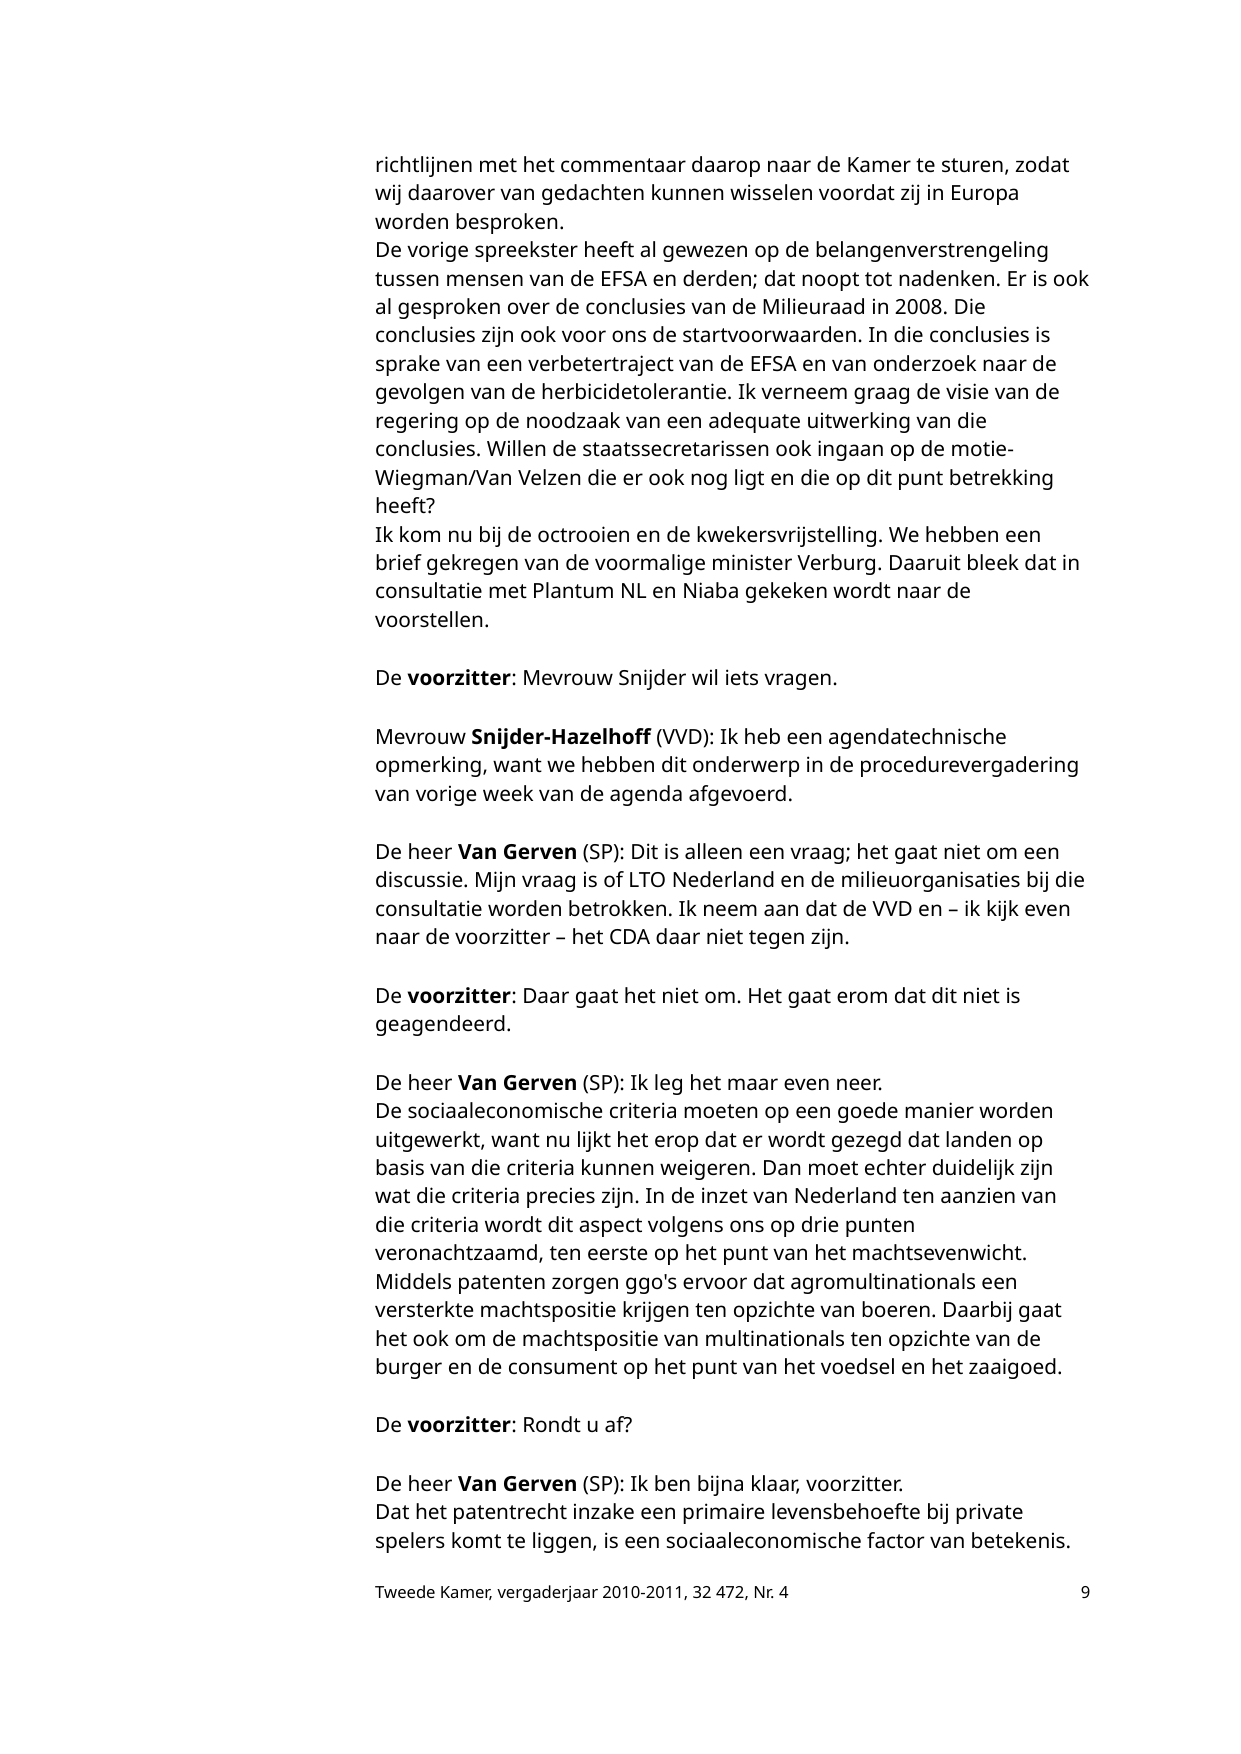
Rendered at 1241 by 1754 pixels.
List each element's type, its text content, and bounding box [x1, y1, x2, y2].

text De vorige spreekster heeft al gewezen op de belangenverstrengeling tussen mensen van de EFSA en derden; dat noopt tot nadenken. Er is ook al gesproken over de conclusies van de Milieuraad in 2008. Die conclusies zijn ook voor ons de startvoorwaarden. In die conclusies is sprake van een verbetertraject van de EFSA en van onderzoek naar de gevolgen van de herbicidetolerantie. Ik verneem graag de visie van de regering op de noodzaak van een adequate uitwerking van die conclusies. Willen de staatssecretarissen ook ingaan op de motie-Wiegman/Van Velzen die er ook nog ligt en die op dit punt betrekking heeft? [375, 235, 1090, 520]
text De heer Van Gerven (SP): Ik leg het maar even neer. [375, 1068, 1090, 1096]
text De voorzitter: Rondt u af? [375, 1411, 1090, 1439]
text Dat het patentrecht inzake een primaire levensbehoefte bij private spelers komt te liggen, is een sociaaleconomische factor van betekenis. [375, 1497, 1090, 1554]
text De heer Van Gerven (SP): Dit is alleen een vraag; het gaat niet om een discussie. Mijn vraag is of LTO Nederland en de milieuorganisaties bij die consultatie worden betrokken. Ik neem aan dat de VVD en – ik kijk even naar de voorzitter – het CDA daar niet tegen zijn. [375, 837, 1090, 951]
text De sociaaleconomische criteria moeten op een goede manier worden uitgewerkt, want nu lijkt het erop dat er wordt gezegd dat landen op basis van die criteria kunnen weigeren. Dan moet echter duidelijk zijn wat die criteria precies zijn. In de inzet van Nederland ten aanzien van die criteria wordt dit aspect volgens ons op drie punten veronachtzaamd, ten eerste op het punt van het machtsevenwicht. Middels patenten zorgen ggo's ervoor dat agromultinationals een versterkte machtspositie krijgen ten opzichte van boeren. Daarbij gaat het ook om de machtspositie van multinationals ten opzichte van de burger en de consument op het punt van het voedsel en het zaaigoed. [375, 1096, 1090, 1381]
text De voorzitter: Daar gaat het niet om. Het gaat erom dat dit niet is geagendeerd. [375, 981, 1090, 1038]
text richtlijnen met het commentaar daarop naar de Kamer te sturen, zodat wij daarover van gedachten kunnen wisselen voordat zij in Europa worden besproken. [375, 150, 1090, 235]
text Ik kom nu bij de octrooien en de kwekersvrijstelling. We hebben een brief gekregen van de voormalige minister Verburg. Daaruit bleek dat in consultatie met Plantum NL en Niaba gekeken wordt naar de voorstellen. [375, 520, 1090, 633]
text Mevrouw Snijder-Hazelhoff (VVD): Ik heb een agendatechnische opmerking, want we hebben dit onderwerp in de procedurevergadering van vorige week van de agenda afgevoerd. [375, 722, 1090, 807]
text De voorzitter: Mevrouw Snijder wil iets vragen. [375, 663, 1090, 692]
text De heer Van Gerven (SP): Ik ben bijna klaar, voorzitter. [375, 1469, 1090, 1497]
